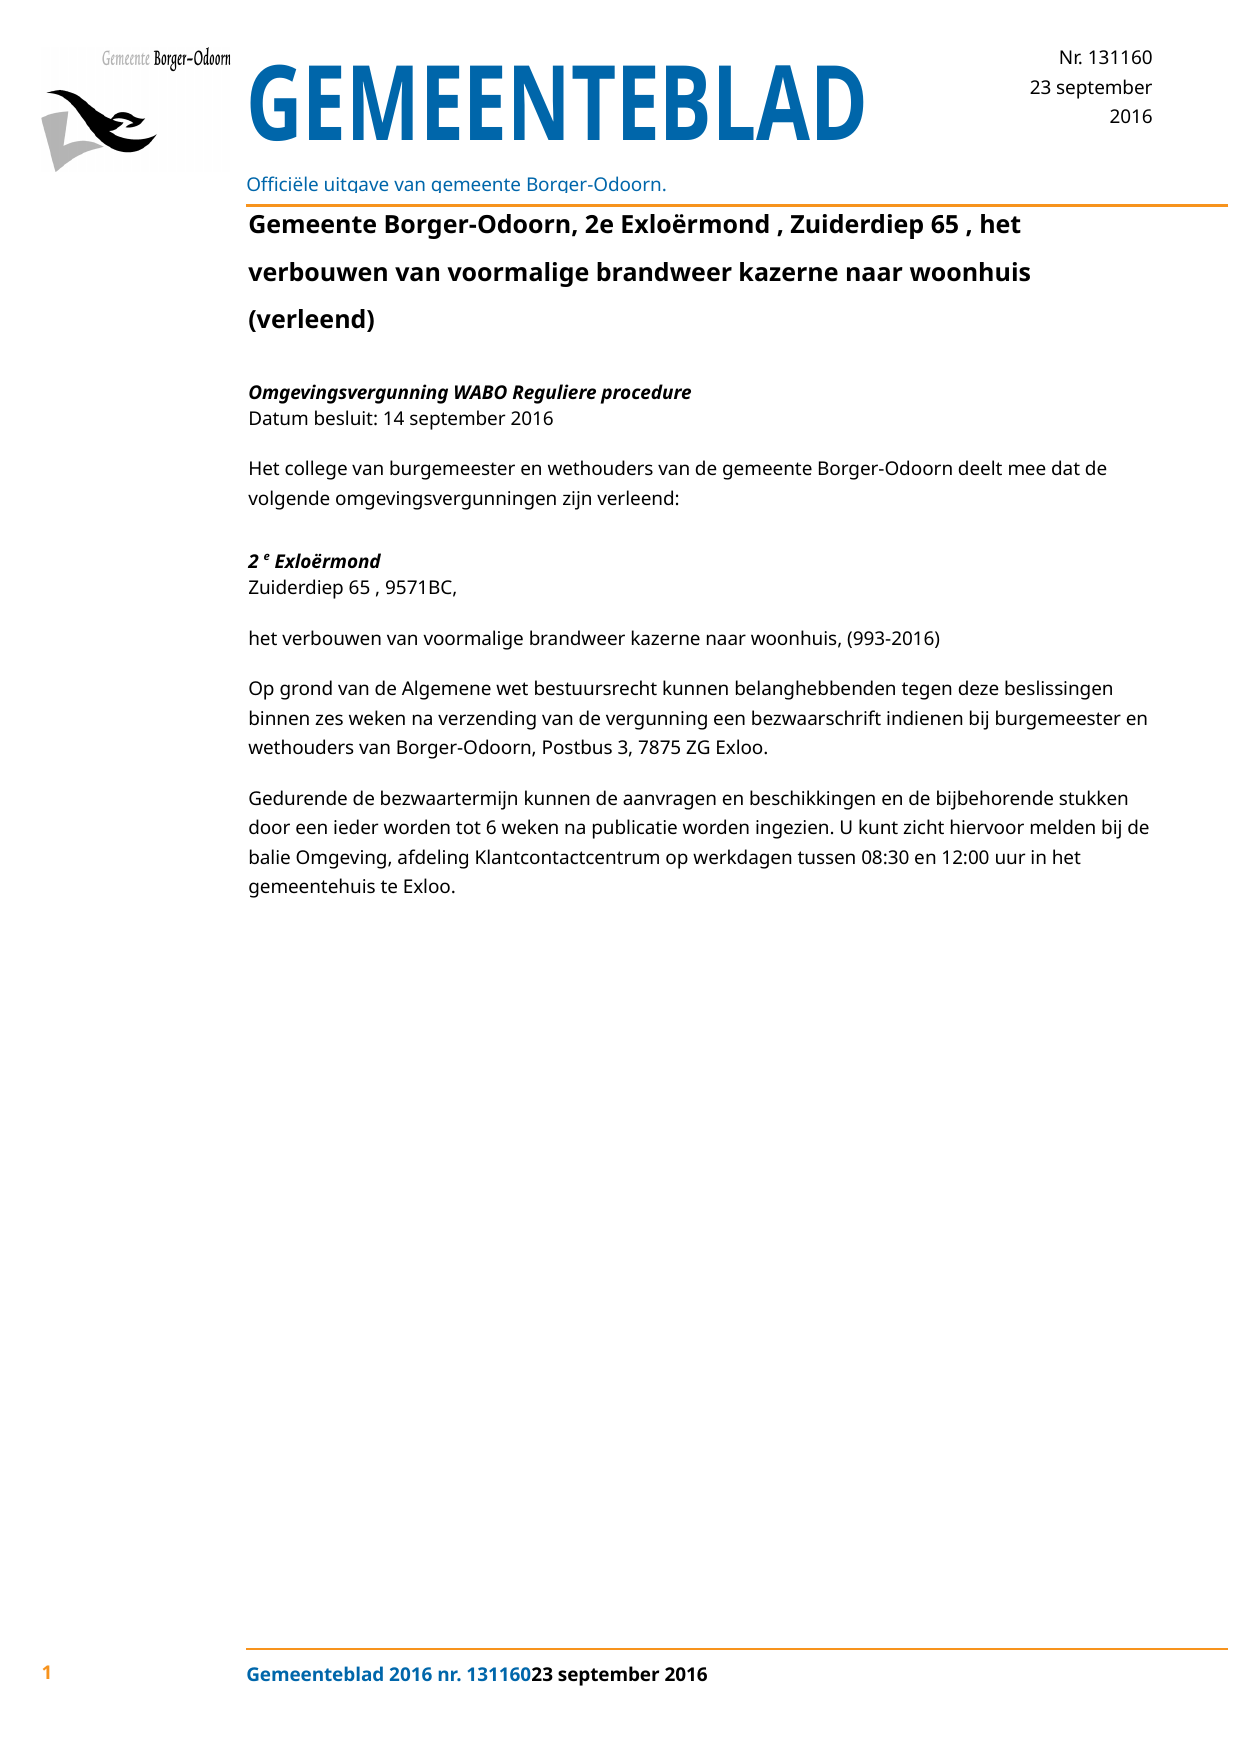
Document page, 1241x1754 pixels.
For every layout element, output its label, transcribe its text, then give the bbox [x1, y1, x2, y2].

text Het college van burgemeester en wethouders van de gemeente Borger-Odoorn deelt mee dat de volgende omgevingsvergunningen zijn verleend: [248, 455, 1152, 511]
text Op grond van de Algemene wet bestuursrecht kunnen belanghebbenden tegen deze beslissingen binnen zes weken na verzending van de vergunning een bezwaarschrift indienen bij burgemeester en wethouders van Borger-Odoorn, Postbus 3, 7875 ZG Exloo. [248, 675, 1152, 760]
text Omgevingsvergunning WABO Reguliere procedure [248, 379, 1152, 405]
text Zuiderdiep 65 , 9571BC, [248, 574, 1152, 600]
picture [41, 47, 231, 172]
text Gedurende de bezwaartermijn kunnen de aanvragen en beschikkingen en de bijbehorende stukken door een ieder worden tot 6 weken na publicatie worden ingezien. U kunt zicht hiervoor melden bij de balie Omgeving, afdeling Klantcontactcentrum op werkdagen tussen 08:30 en 12:00 uur in het gemeentehuis te Exloo. [248, 785, 1152, 899]
text Datum besluit: 14 september 2016 [248, 405, 1152, 431]
text Gemeente Borger-Odoorn, 2e Exloërmond , Zuiderdiep 65 , het verbouwen van voormalige brandweer kazerne naar woonhuis (verleend) [248, 207, 1152, 336]
text het verbouwen van voormalige brandweer kazerne naar woonhuis, (993-2016) [248, 625, 1152, 651]
text 2 e Exloërmond [248, 549, 1152, 574]
